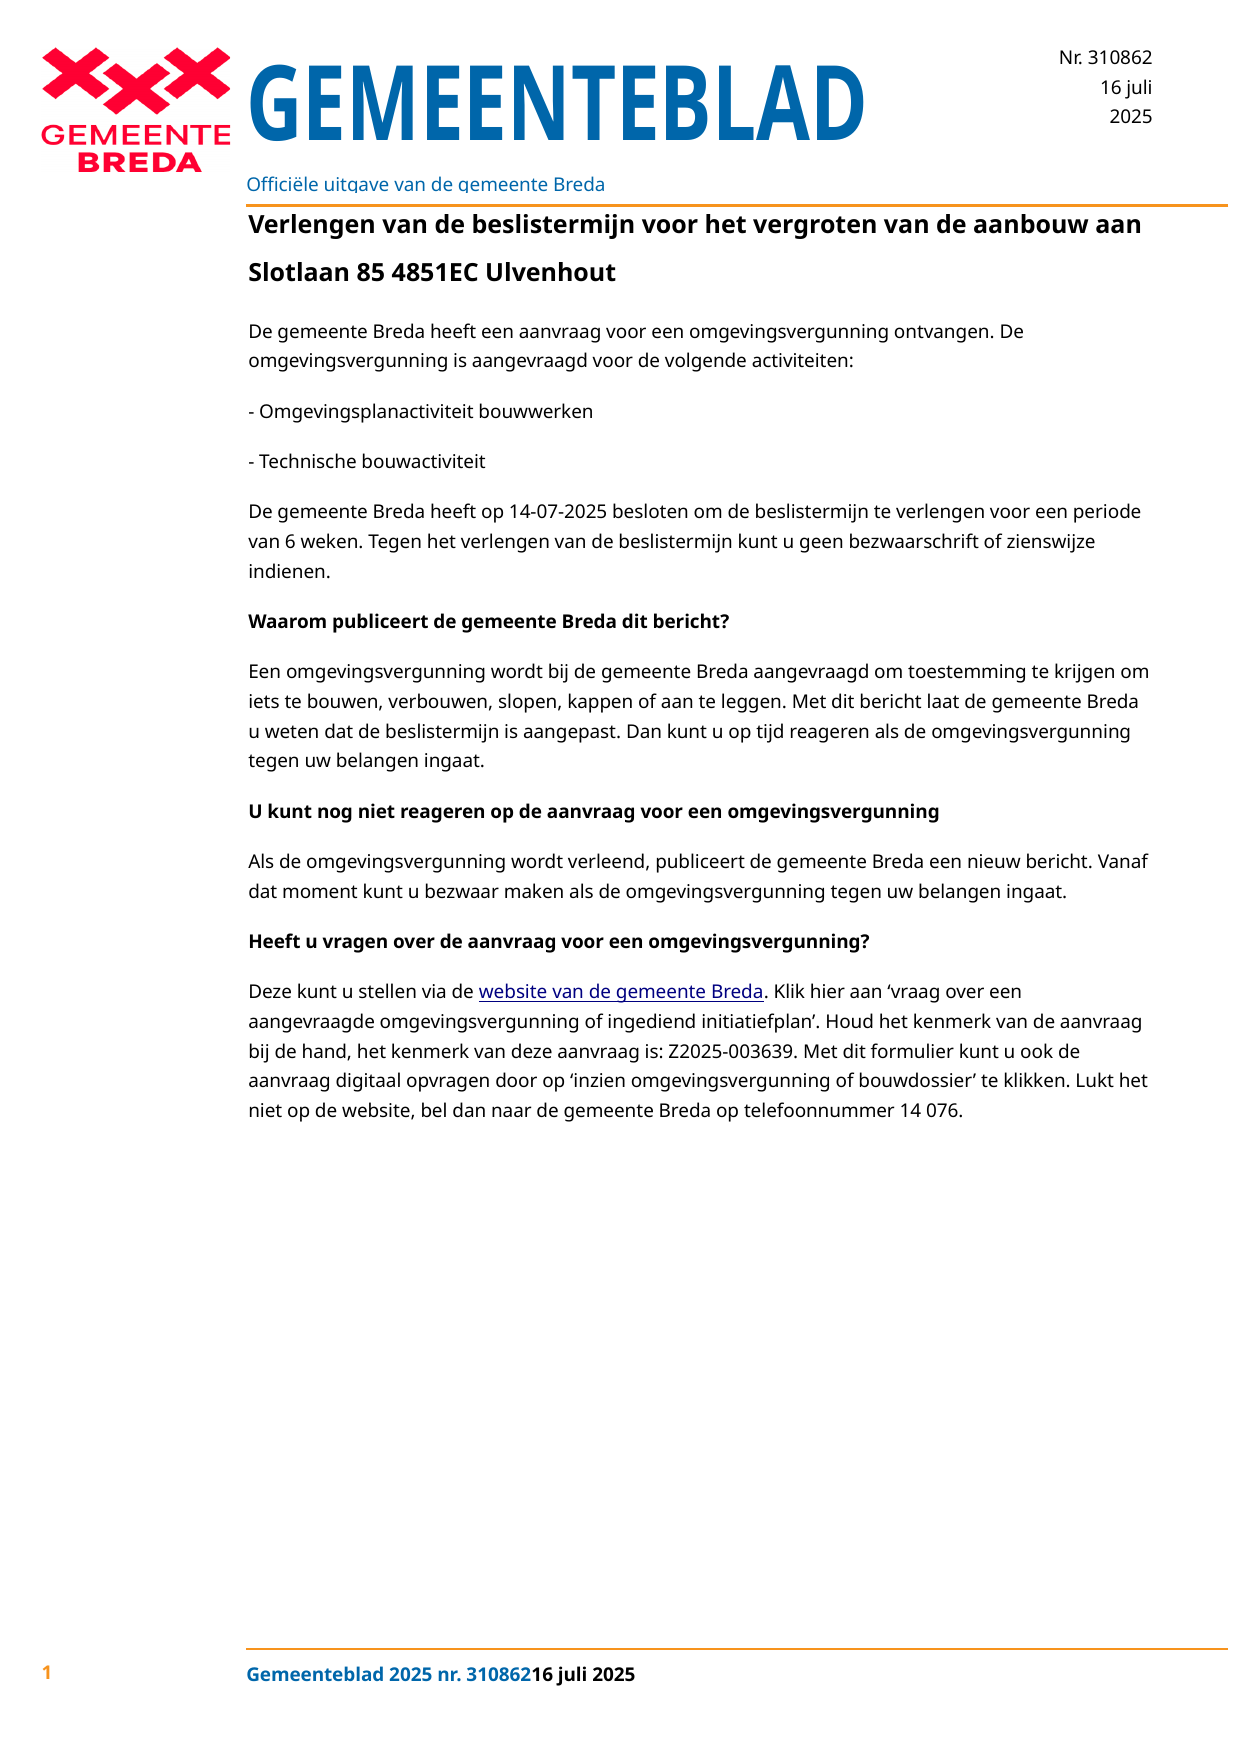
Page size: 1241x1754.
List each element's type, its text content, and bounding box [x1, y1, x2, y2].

text De gemeente Breda heeft een aanvraag voor een omgevingsvergunning ontvangen. De omgevingsvergunning is aangevraagd voor de volgende activiteiten: [248, 318, 1152, 373]
text Als de omgevingsvergunning wordt verleend, publiceert de gemeente Breda een nieuw bericht. Vanaf dat moment kunt u bezwaar maken als de omgevingsvergunning tegen uw belangen ingaat. [248, 848, 1152, 904]
text Waarom publiceert de gemeente Breda dit bericht? [248, 608, 1152, 634]
text Verlengen van de beslistermijn voor het vergroten van de aanbouw aan Slotlaan 85 4851EC Ulvenhout [248, 207, 1152, 288]
text De gemeente Breda heeft op 14-07-2025 besloten om de beslistermijn te verlengen voor een periode van 6 weken. Tegen het verlengen van de beslistermijn kunt u geen bezwaarschrift of zienswijze indienen. [248, 499, 1152, 584]
text - Omgevingsplanactiviteit bouwwerken [248, 398, 1152, 424]
text Een omgevingsvergunning wordt bij de gemeente Breda aangevraagd om toestemming te krijgen om iets te bouwen, verbouwen, slopen, kappen of aan te leggen. Met dit bericht laat de gemeente Breda u weten dat de beslistermijn is aangepast. Dan kunt u op tijd reageren als de omgevingsvergunning tegen uw belangen ingaat. [248, 659, 1152, 773]
text Deze kunt u stellen via de website van de gemeente Breda. Klik hier aan ‘vraag over een aangevraagde omgevingsvergunning of ingediend initiatiefplan’. Houd het kenmerk van de aanvraag bij de hand, het kenmerk van deze aanvraag is: Z2025-003639. Met dit formulier kunt u ook de aanvraag digitaal opvragen door op ‘inzien omgevingsvergunning of bouwdossier’ te klikken. Lukt het niet op de website, bel dan naar de gemeente Breda op telefoonnummer 14 076. [248, 979, 1152, 1123]
text Heeft u vragen over de aanvraag voor een omgevingsvergunning? [248, 928, 1152, 954]
picture [41, 47, 231, 172]
text U kunt nog niet reageren op de aanvraag voor een omgevingsvergunning [248, 798, 1152, 824]
text - Technische bouwactiviteit [248, 448, 1152, 474]
